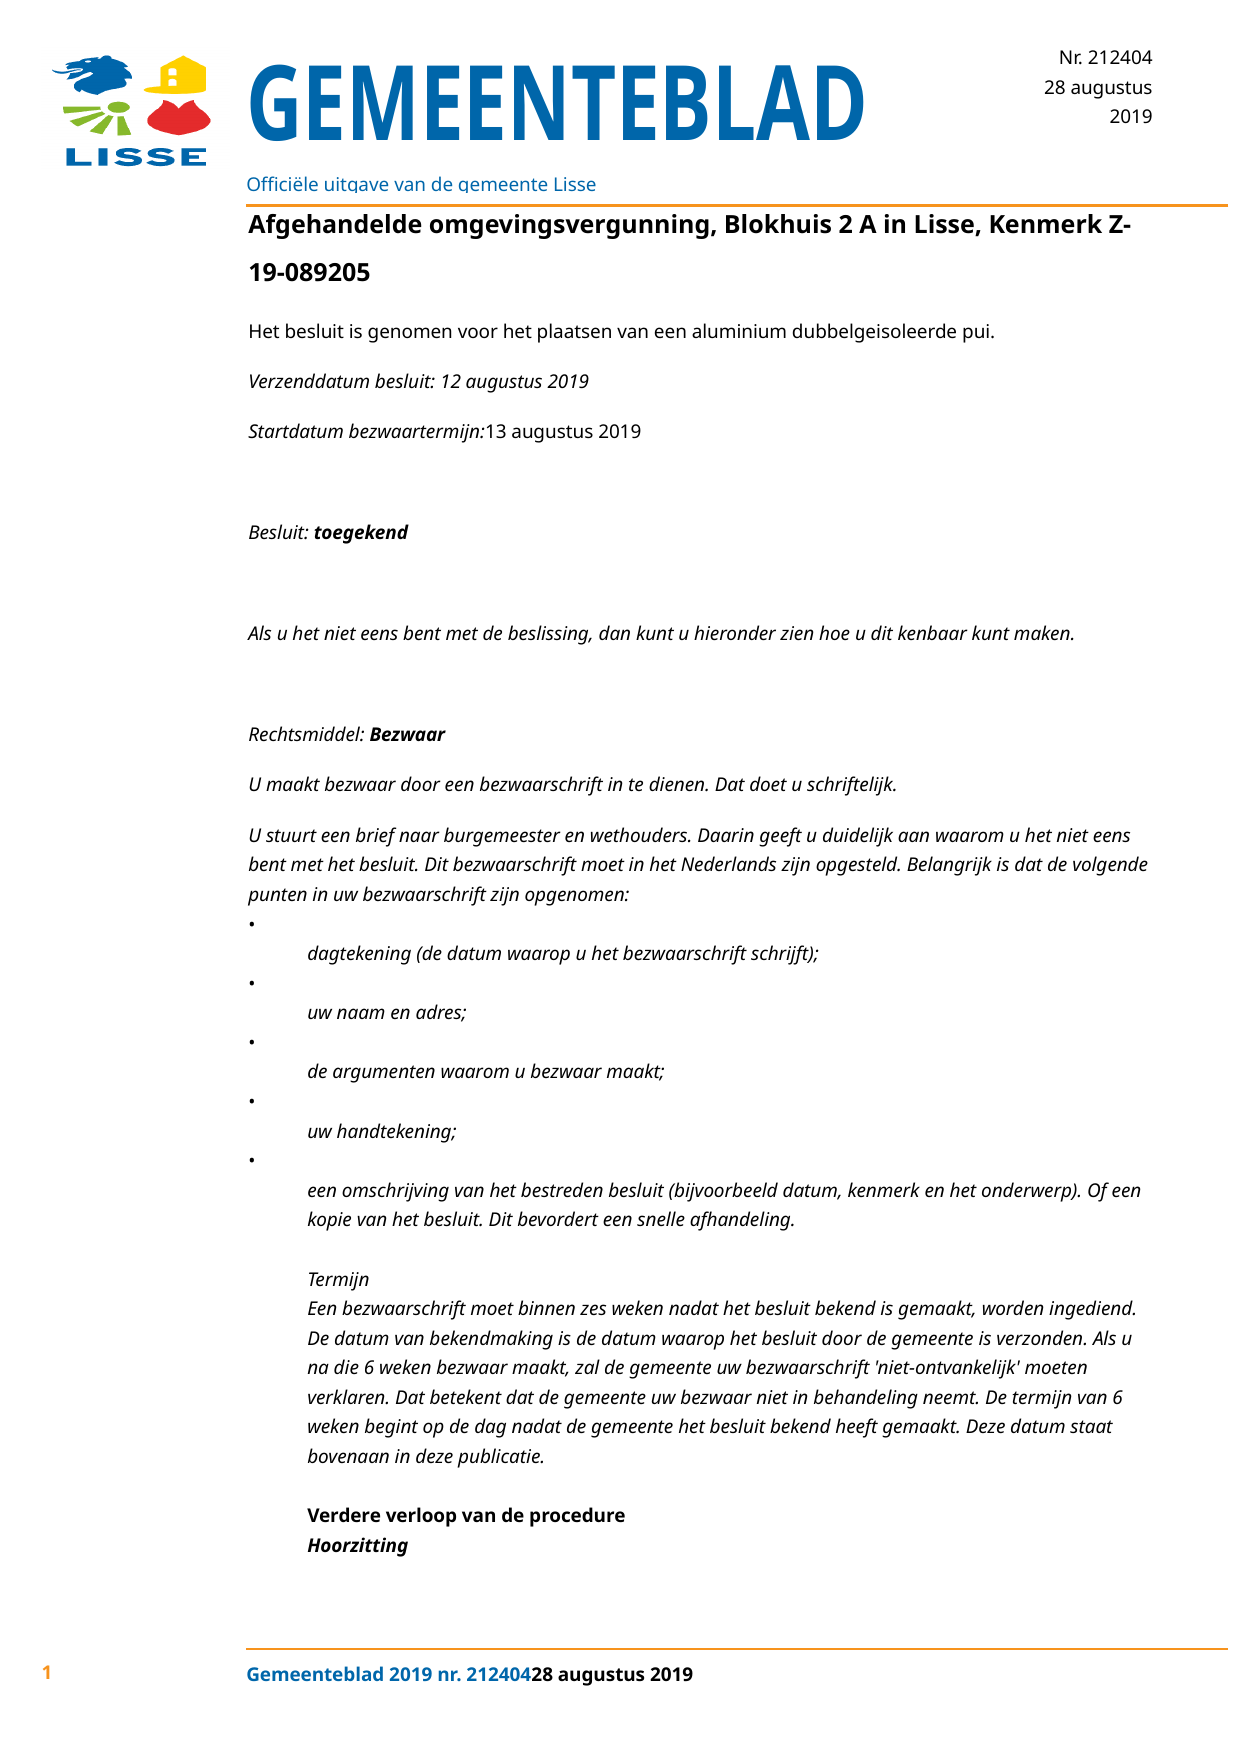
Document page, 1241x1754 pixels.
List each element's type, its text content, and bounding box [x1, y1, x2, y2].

text Afgehandelde omgevingsvergunning, Blokhuis 2 A in Lisse, Kenmerk Z-19-089205 [248, 207, 1152, 288]
text Het besluit is genomen voor het plaatsen van een aluminium dubbelgeisoleerde pui. [248, 318, 1152, 344]
list de argumenten waarom u bezwaar maakt; [248, 1059, 1152, 1084]
list dagtekening (de datum waarop u het bezwaarschrift schrijft); [248, 940, 1152, 966]
text Verzenddatum besluit: 12 augustus 2019 [248, 368, 1152, 394]
text Rechtsmiddel: Bezwaar [248, 721, 1152, 747]
picture [41, 47, 231, 172]
text Besluit: toegekend [248, 519, 1152, 545]
list Een bezwaarschrift moet binnen zes weken nadat het besluit bekend is gemaakt, worden ingediend. De datum van bekendmaking is de datum waarop het besluit door de gemeente is verzonden. Als u na die 6 weken bezwaar maakt, zal de gemeente uw bezwaarschrift 'niet-ontvankelijk' moeten verklaren. Dat betekent dat de gemeente uw bezwaar niet in behandeling neemt. De termijn van 6 weken begint op de dag nadat de gemeente het besluit bekend heeft gemaakt. Deze datum staat bovenaan in deze publicatie. [248, 1295, 1152, 1469]
text U maakt bezwaar door een bezwaarschrift in te dienen. Dat doet u schriftelijk. [248, 772, 1152, 797]
list Verdere verloop van de procedure [248, 1502, 1152, 1528]
text U stuurt een brief naar burgemeester en wethouders. Daarin geeft u duidelijk aan waarom u het niet eens bent met het besluit. Dit bezwaarschrift moet in het Nederlands zijn opgesteld. Belangrijk is dat de volgende punten in uw bezwaarschrift zijn opgenomen: [248, 822, 1152, 907]
list een omschrijving van het bestreden besluit (bijvoorbeeld datum, kenmerk en het onderwerp). Of een kopie van het besluit. Dit bevordert een snelle afhandeling. [248, 1177, 1152, 1232]
text Startdatum bezwaartermijn:13 augustus 2019 [248, 419, 1152, 444]
list Hoorzitting [248, 1532, 1152, 1558]
text Als u het niet eens bent met de beslissing, dan kunt u hieronder zien hoe u dit kenbaar kunt maken. [248, 620, 1152, 646]
list uw naam en adres; [248, 999, 1152, 1025]
list uw handtekening; [248, 1118, 1152, 1144]
list Termijn [248, 1266, 1152, 1292]
